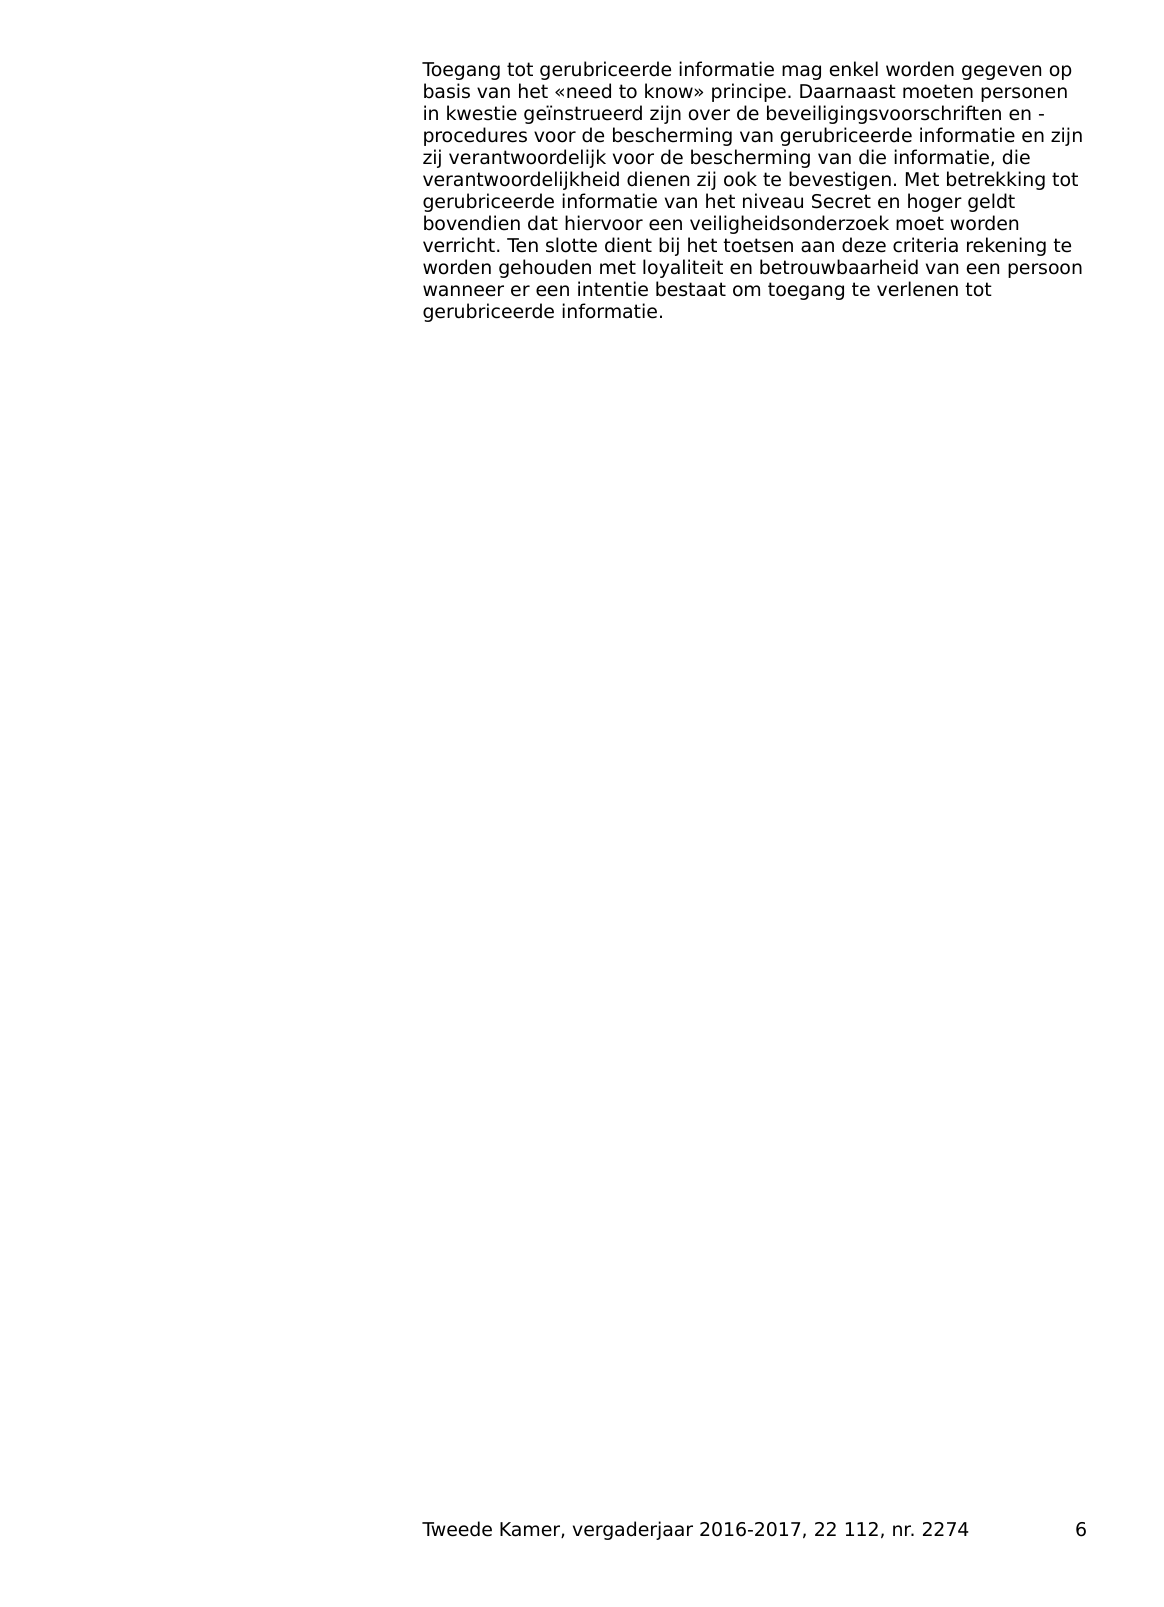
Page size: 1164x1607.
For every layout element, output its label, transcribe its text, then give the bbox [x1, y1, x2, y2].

text Toegang tot gerubriceerde informatie mag enkel worden gegeven op basis van het «need to know» principe. Daarnaast moeten personen in kwestie geïnstrueerd zijn over de beveiligingsvoorschriften en -procedures voor de bescherming van gerubriceerde informatie en zijn zij verantwoordelijk voor de bescherming van die informatie, die verantwoordelijkheid dienen zij ook te bevestigen. Met betrekking tot gerubriceerde informatie van het niveau Secret en hoger geldt bovendien dat hiervoor een veiligheidsonderzoek moet worden verricht. Ten slotte dient bij het toetsen aan deze criteria rekening te worden gehouden met loyaliteit en betrouwbaarheid van een persoon wanneer er een intentie bestaat om toegang te verlenen tot gerubriceerde informatie. [422, 59, 1087, 323]
